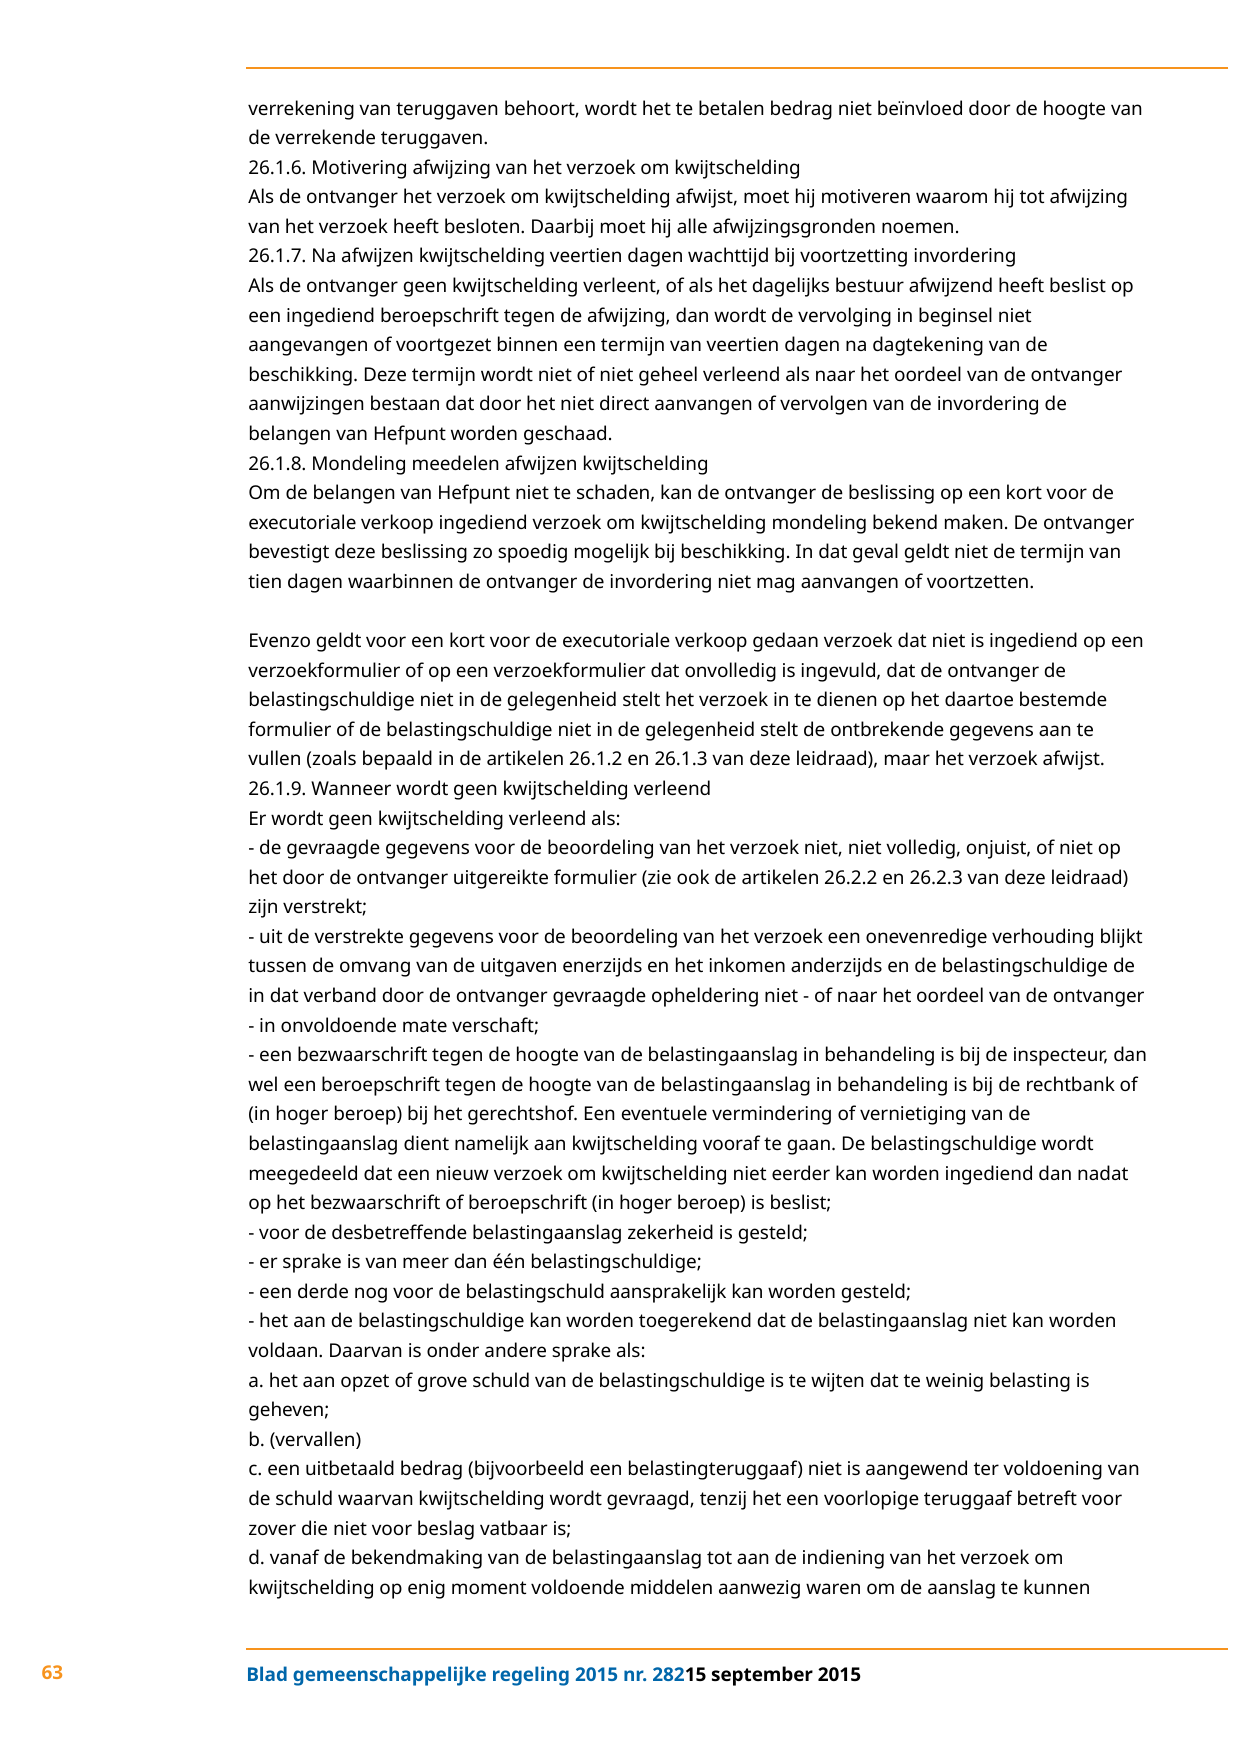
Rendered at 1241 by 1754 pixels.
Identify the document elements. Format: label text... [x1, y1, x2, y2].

text - voor de desbetreffende belastingaanslag zekerheid is gesteld; [248, 1219, 1152, 1245]
text Als de ontvanger geen kwijtschelding verleent, of als het dagelijks bestuur afwijzend heeft beslist op een ingediend beroepschrift tegen de afwijzing, dan wordt de vervolging in beginsel niet aangevangen of voortgezet binnen een termijn van veertien dagen na dagtekening van de beschikking. Deze termijn wordt niet of niet geheel verleend als naar het oordeel van de ontvanger aanwijzingen bestaan dat door het niet direct aanvangen of vervolgen van de invordering de belangen van Hefpunt worden geschaad. [248, 272, 1152, 446]
text - het aan de belastingschuldige kan worden toegerekend dat de belastingaanslag niet kan worden voldaan. Daarvan is onder andere sprake als: [248, 1308, 1152, 1363]
text Als de ontvanger het verzoek om kwijtschelding afwijst, moet hij motiveren waarom hij tot afwijzing van het verzoek heeft besloten. Daarbij moet hij alle afwijzingsgronden noemen. [248, 183, 1152, 239]
text 26.1.6. Motivering afwijzing van het verzoek om kwijtschelding [248, 154, 1152, 180]
text - de gevraagde gegevens voor de beoordeling van het verzoek niet, niet volledig, onjuist, of niet op het door de ontvanger uitgereikte formulier (zie ook de artikelen 26.2.2 en 26.2.3 van deze leidraad) zijn verstrekt; [248, 834, 1152, 919]
text d. vanaf de bekendmaking van de belastingaanslag tot aan de indiening van het verzoek om kwijtschelding op enig moment voldoende middelen aanwezig waren om de aanslag te kunnen [248, 1544, 1152, 1600]
text - uit de verstrekte gegevens voor de beoordeling van het verzoek een onevenredige verhouding blijkt tussen de omvang van de uitgaven enerzijds en het inkomen anderzijds en de belastingschuldige de in dat verband door de ontvanger gevraagde opheldering niet - of naar het oordeel van de ontvanger - in onvoldoende mate verschaft; [248, 923, 1152, 1038]
text a. het aan opzet of grove schuld van de belastingschuldige is te wijten dat te weinig belasting is geheven; [248, 1367, 1152, 1422]
picture [41, 47, 231, 172]
text 26.1.9. Wanneer wordt geen kwijtschelding verleend [248, 775, 1152, 801]
text - een derde nog voor de belastingschuld aansprakelijk kan worden gesteld; [248, 1278, 1152, 1304]
text - er sprake is van meer dan één belastingschuldige; [248, 1248, 1152, 1274]
text c. een uitbetaald bedrag (bijvoorbeeld een belastingteruggaaf) niet is aangewend ter voldoening van de schuld waarvan kwijtschelding wordt gevraagd, tenzij het een voorlopige teruggaaf betreft voor zover die niet voor beslag vatbaar is; [248, 1456, 1152, 1541]
text b. (vervallen) [248, 1426, 1152, 1452]
text Evenzo geldt voor een kort voor de executoriale verkoop gedaan verzoek dat niet is ingediend op een verzoekformulier of op een verzoekformulier dat onvolledig is ingevuld, dat de ontvanger de belastingschuldige niet in de gelegenheid stelt het verzoek in te dienen op het daartoe bestemde formulier of de belastingschuldige niet in de gelegenheid stelt de ontbrekende gegevens aan te vullen (zoals bepaald in de artikelen 26.1.2 en 26.1.3 van deze leidraad), maar het verzoek afwijst. [248, 627, 1152, 771]
text 26.1.8. Mondeling meedelen afwijzen kwijtschelding [248, 450, 1152, 476]
text Er wordt geen kwijtschelding verleend als: [248, 805, 1152, 831]
text 26.1.7. Na afwijzen kwijtschelding veertien dagen wachttijd bij voortzetting invordering [248, 243, 1152, 268]
text Om de belangen van Hefpunt niet te schaden, kan de ontvanger de beslissing op een kort voor de executoriale verkoop ingediend verzoek om kwijtschelding mondeling bekend maken. De ontvanger bevestigt deze beslissing zo spoedig mogelijk bij beschikking. In dat geval geldt niet de termijn van tien dagen waarbinnen de ontvanger de invordering niet mag aanvangen of voortzetten. [248, 479, 1152, 594]
text verrekening van teruggaven behoort, wordt het te betalen bedrag niet beïnvloed door de hoogte van de verrekende teruggaven. [248, 95, 1152, 150]
text - een bezwaarschrift tegen de hoogte van de belastingaanslag in behandeling is bij de inspecteur, dan wel een beroepschrift tegen de hoogte van de belastingaanslag in behandeling is bij de rechtbank of (in hoger beroep) bij het gerechtshof. Een eventuele vermindering of vernietiging van de belastingaanslag dient namelijk aan kwijtschelding vooraf te gaan. De belastingschuldige wordt meegedeeld dat een nieuw verzoek om kwijtschelding niet eerder kan worden ingediend dan nadat op het bezwaarschrift of beroepschrift (in hoger beroep) is beslist; [248, 1041, 1152, 1215]
